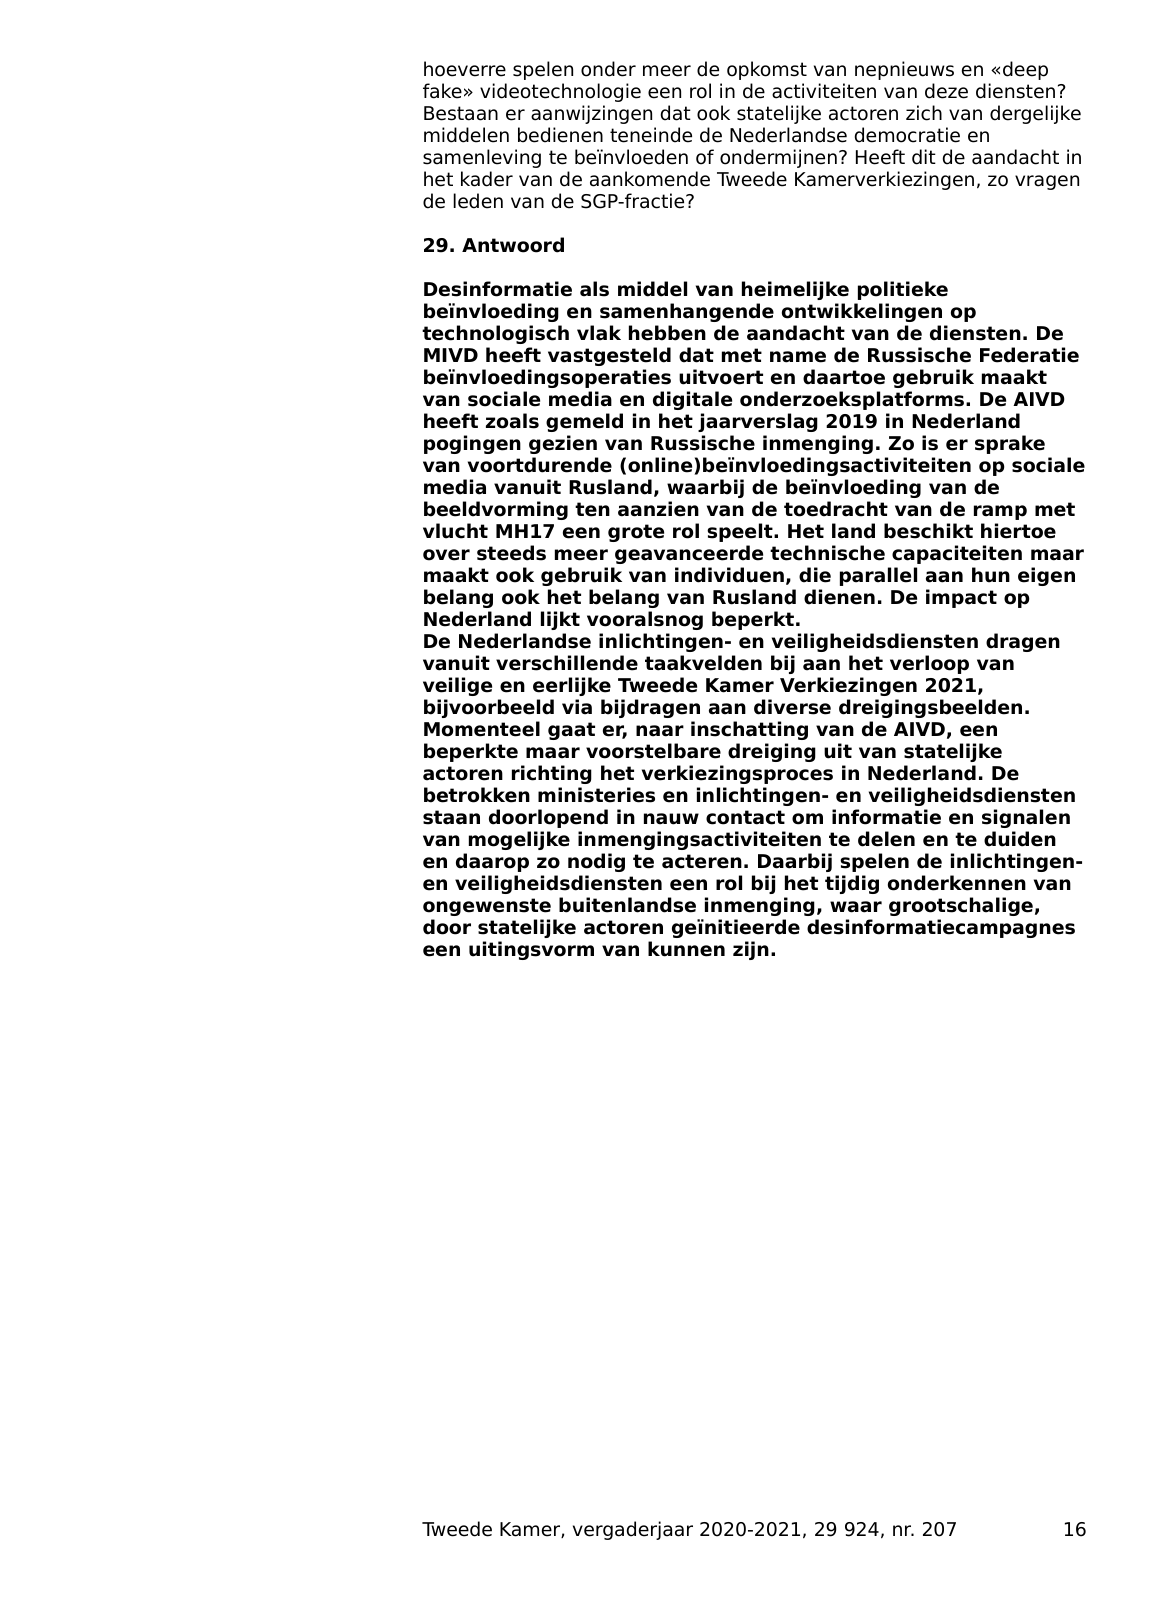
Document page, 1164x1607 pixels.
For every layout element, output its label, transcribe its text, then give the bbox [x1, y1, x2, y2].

text hoeverre spelen onder meer de opkomst van nepnieuws en «deep fake» videotechnologie een rol in de activiteiten van deze diensten? Bestaan er aanwijzingen dat ook statelijke actoren zich van dergelijke middelen bedienen teneinde de Nederlandse democratie en samenleving te beïnvloeden of ondermijnen? Heeft dit de aandacht in het kader van de aankomende Tweede Kamerverkiezingen, zo vragen de leden van de SGP-fractie? [422, 59, 1087, 213]
text De Nederlandse inlichtingen- en veiligheidsdiensten dragen vanuit verschillende taakvelden bij aan het verloop van veilige en eerlijke Tweede Kamer Verkiezingen 2021, bijvoorbeeld via bijdragen aan diverse dreigingsbeelden. Momenteel gaat er, naar inschatting van de AIVD, een beperkte maar voorstelbare dreiging uit van statelijke actoren richting het verkiezingsproces in Nederland. De betrokken ministeries en inlichtingen- en veiligheidsdiensten staan doorlopend in nauw contact om informatie en signalen van mogelijke inmengingsactiviteiten te delen en te duiden en daarop zo nodig te acteren. Daarbij spelen de inlichtingen- en veiligheidsdiensten een rol bij het tijdig onderkennen van ongewenste buitenlandse inmenging, waar grootschalige, door statelijke actoren geïnitieerde desinformatiecampagnes een uitingsvorm van kunnen zijn. [422, 631, 1087, 961]
text Desinformatie als middel van heimelijke politieke beïnvloeding en samenhangende ontwikkelingen op technologisch vlak hebben de aandacht van de diensten. De MIVD heeft vastgesteld dat met name de Russische Federatie beïnvloedingsoperaties uitvoert en daartoe gebruik maakt van sociale media en digitale onderzoeksplatforms. De AIVD heeft zoals gemeld in het jaarverslag 2019 in Nederland pogingen gezien van Russische inmenging. Zo is er sprake van voortdurende (online)beïnvloedingsactiviteiten op sociale media vanuit Rusland, waarbij de beïnvloeding van de beeldvorming ten aanzien van de toedracht van de ramp met vlucht MH17 een grote rol speelt. Het land beschikt hiertoe over steeds meer geavanceerde technische capaciteiten maar maakt ook gebruik van individuen, die parallel aan hun eigen belang ook het belang van Rusland dienen. De impact op Nederland lijkt vooralsnog beperkt. [422, 279, 1087, 631]
subtitle 29. Antwoord [422, 235, 1087, 257]
